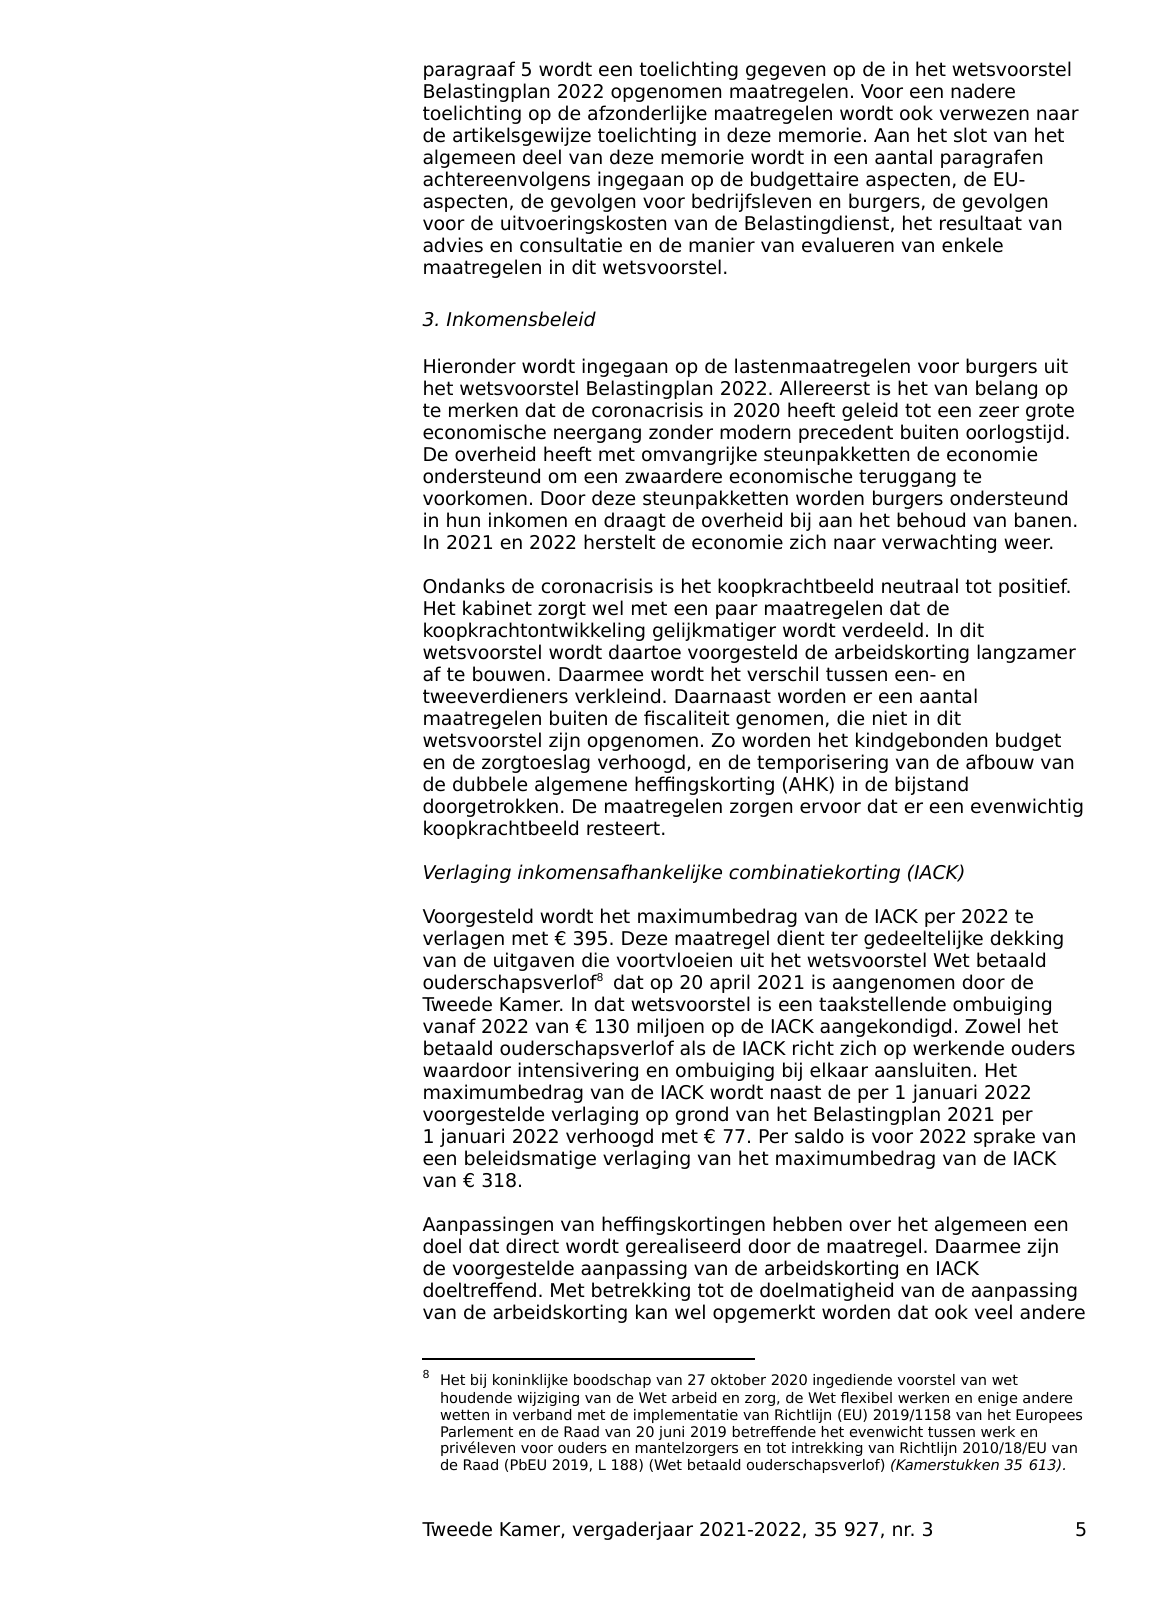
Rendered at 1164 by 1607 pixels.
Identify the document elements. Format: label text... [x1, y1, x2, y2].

text Aanpassingen van heffingskortingen hebben over het algemeen een doel dat direct wordt gerealiseerd door de maatregel. Daarmee zijn de voorgestelde aanpassing van de arbeidskorting en IACK doeltreffend. Met betrekking tot de doelmatigheid van de aanpassing van de arbeidskorting kan wel opgemerkt worden dat ook veel andere [422, 1214, 1087, 1324]
text Voorgesteld wordt het maximumbedrag van de IACK per 2022 te verlagen met € 395. Deze maatregel dient ter gedeeltelijke dekking van de uitgaven die voortvloeien uit het wetsvoorstel Wet betaald ouderschapsverlof dat op 20 april 2021 is aangenomen door de Tweede Kamer. In dat wetsvoorstel is een taakstellende ombuiging vanaf 2022 van € 130 miljoen op de IACK aangekondigd. Zowel het betaald ouderschapsverlof als de IACK richt zich op werkende ouders waardoor intensivering en ombuiging bij elkaar aansluiten. Het maximumbedrag van de IACK wordt naast de per 1 januari 2022 voorgestelde verlaging op grond van het Belastingplan 2021 per 1 januari 2022 verhoogd met € 77. Per saldo is voor 2022 sprake van een beleidsmatige verlaging van het maximumbedrag van de IACK van € 318. [422, 906, 1087, 1192]
text Het bij koninklijke boodschap van 27 oktober 2020 ingediende voorstel van wet houdende wijziging van de Wet arbeid en zorg, de Wet flexibel werken en enige andere wetten in verband met de implementatie van Richtlijn (EU) 2019/1158 van het Europees Parlement en de Raad van 20 juni 2019 betreffende het evenwicht tussen werk en privéleven voor ouders en mantelzorgers en tot intrekking van Richtlijn 2010/18/EU van de Raad (PbEU 2019, L 188) (Wet betaald ouderschapsverlof) (Kamerstukken 35 613). [422, 1368, 1087, 1474]
text Ondanks de coronacrisis is het koopkrachtbeeld neutraal tot positief. Het kabinet zorgt wel met een paar maatregelen dat de koopkrachtontwikkeling gelijkmatiger wordt verdeeld. In dit wetsvoorstel wordt daartoe voorgesteld de arbeidskorting langzamer af te bouwen. Daarmee wordt het verschil tussen een- en tweeverdieners verkleind. Daarnaast worden er een aantal maatregelen buiten de fiscaliteit genomen, die niet in dit wetsvoorstel zijn opgenomen. Zo worden het kindgebonden budget en de zorgtoeslag verhoogd, en de temporisering van de afbouw van de dubbele algemene heffingskorting (AHK) in de bijstand doorgetrokken. De maatregelen zorgen ervoor dat er een evenwichtig koopkrachtbeeld resteert. [422, 576, 1087, 839]
text paragraaf 5 wordt een toelichting gegeven op de in het wetsvoorstel Belastingplan 2022 opgenomen maatregelen. Voor een nadere toelichting op de afzonderlijke maatregelen wordt ook verwezen naar de artikelsgewijze toelichting in deze memorie. Aan het slot van het algemeen deel van deze memorie wordt in een aantal paragrafen achtereenvolgens ingegaan op de budgettaire aspecten, de EU-aspecten, de gevolgen voor bedrijfsleven en burgers, de gevolgen voor de uitvoeringskosten van de Belastingdienst, het resultaat van advies en consultatie en de manier van evalueren van enkele maatregelen in dit wetsvoorstel. [422, 59, 1087, 279]
subtitle 3. Inkomensbeleid [422, 309, 1087, 331]
subtitle Verlaging inkomensafhankelijke combinatiekorting (IACK) [422, 862, 1087, 884]
text Hieronder wordt ingegaan op de lastenmaatregelen voor burgers uit het wetsvoorstel Belastingplan 2022. Allereerst is het van belang op te merken dat de coronacrisis in 2020 heeft geleid tot een zeer grote economische neergang zonder modern precedent buiten oorlogstijd. De overheid heeft met omvangrijke steunpakketten de economie ondersteund om een zwaardere economische teruggang te voorkomen. Door deze steunpakketten worden burgers ondersteund in hun inkomen en draagt de overheid bij aan het behoud van banen. In 2021 en 2022 herstelt de economie zich naar verwachting weer. [422, 356, 1087, 554]
